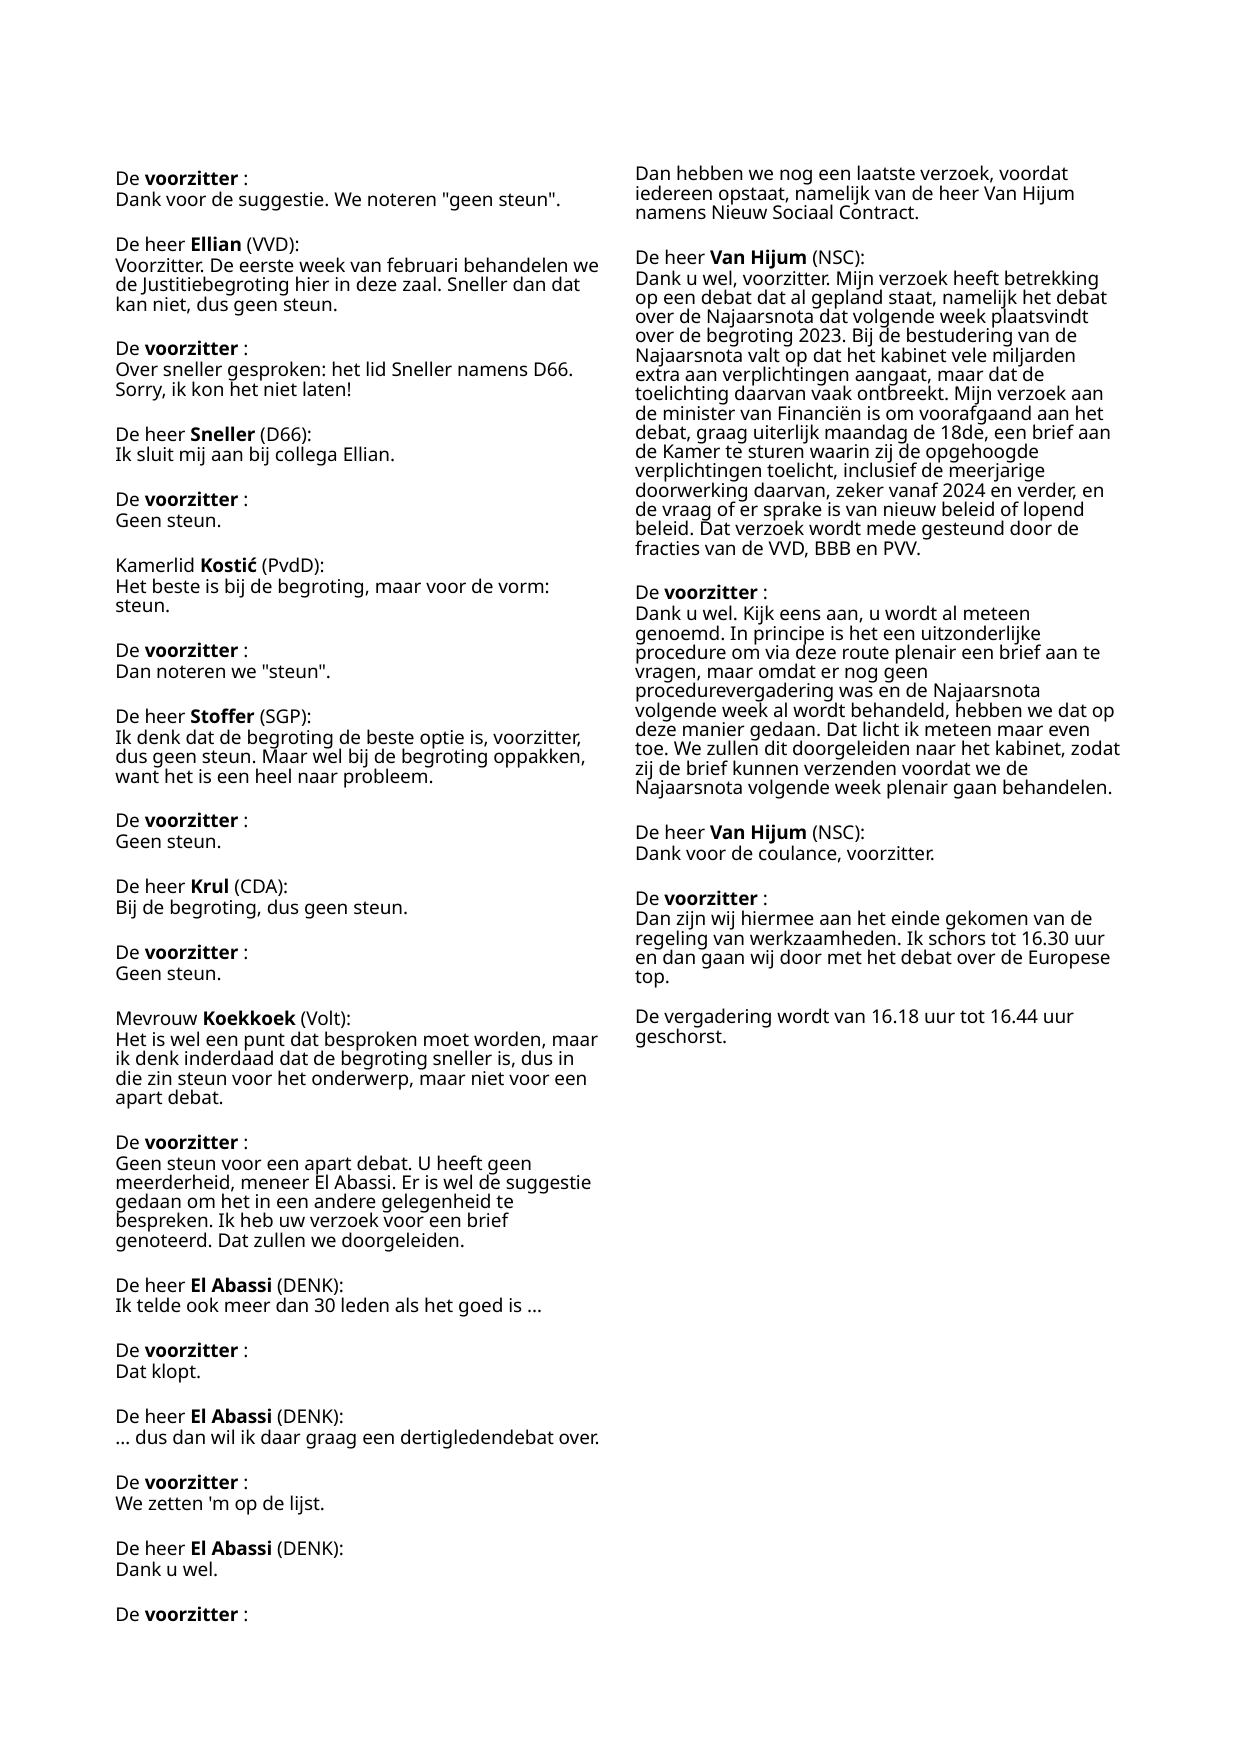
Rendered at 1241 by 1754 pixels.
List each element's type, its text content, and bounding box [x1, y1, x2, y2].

text Dank u wel. Kijk eens aan, u wordt al meteen genoemd. In principe is het een uitzonderlijke procedure om via deze route plenair een brief aan te vragen, maar omdat er nog geen procedurevergadering was en de Najaarsnota volgende week al wordt behandeld, hebben we dat op deze manier gedaan. Dat licht ik meteen maar even toe. We zullen dit doorgeleiden naar het kabinet, zodat zij de brief kunnen verzenden voordat we de Najaarsnota volgende week plenair gaan behandelen. [635, 605, 1125, 798]
text Dank u wel. [115, 1561, 605, 1580]
text De heer Van Hijum (NSC): [635, 819, 1125, 844]
text De voorzitter : [115, 637, 605, 663]
text De voorzitter : [115, 808, 605, 833]
text De heer El Abassi (DENK): [115, 1403, 605, 1429]
text De voorzitter : [115, 1469, 605, 1495]
text De heer Ellian (VVD): [115, 231, 605, 257]
text De voorzitter : [635, 885, 1125, 910]
text … dus dan wil ik daar graag een dertigledendebat over. [115, 1429, 605, 1448]
text De voorzitter : [115, 939, 605, 965]
text De heer Stoffer (SGP): [115, 703, 605, 729]
text Het is wel een punt dat besproken moet worden, maar ik denk inderdaad dat de begroting sneller is, dus in die zin steun voor het onderwerp, maar niet voor een apart debat. [115, 1031, 605, 1108]
text De heer El Abassi (DENK): [115, 1272, 605, 1297]
text Dank u wel, voorzitter. Mijn verzoek heeft betrekking op een debat dat al gepland staat, namelijk het debat over de Najaarsnota dat volgende week plaatsvindt over de begroting 2023. Bij de bestudering van de Najaarsnota valt op dat het kabinet vele miljarden extra aan verplichtingen aangaat, maar dat de toelichting daarvan vaak ontbreekt. Mijn verzoek aan de minister van Financiën is om voorafgaand aan het debat, graag uiterlijk maandag de 18de, een brief aan de Kamer te sturen waarin zij de opgehoogde verplichtingen toelicht, inclusief de meerjarige doorwerking daarvan, zeker vanaf 2024 en verder, en de vraag of er sprake is van nieuw beleid of lopend beleid. Dat verzoek wordt mede gesteund door de fracties van de VVD, BBB en PVV. [635, 270, 1125, 559]
text Geen steun voor een apart debat. U heeft geen meerderheid, meneer El Abassi. Er is wel de suggestie gedaan om het in een andere gelegenheid te bespreken. Ik heb uw verzoek voor een brief genoteerd. Dat zullen we doorgeleiden. [115, 1154, 605, 1251]
text De heer Sneller (D66): [115, 421, 605, 446]
text Geen steun. [115, 965, 605, 984]
text Geen steun. [115, 833, 605, 853]
text Ik denk dat de begroting de beste optie is, voorzitter, dus geen steun. Maar wel bij de begroting oppakken, want het is een heel naar probleem. [115, 729, 605, 787]
text De voorzitter : [635, 579, 1125, 605]
text Dan hebben we nog een laatste verzoek, voordat iedereen opstaat, namelijk van de heer Van Hijum namens Nieuw Sociaal Contract. [635, 165, 1125, 223]
text Kamerlid Kostić (PvdD): [115, 552, 605, 578]
text De heer El Abassi (DENK): [115, 1535, 605, 1561]
text We zetten 'm op de lijst. [115, 1495, 605, 1514]
text De vergadering wordt van 16.18 uur tot 16.44 uur geschorst. [635, 1008, 1125, 1047]
text De voorzitter : [115, 336, 605, 361]
text De voorzitter : [115, 1601, 605, 1627]
text Dank voor de suggestie. We noteren "geen steun". [115, 191, 605, 210]
text Geen steun. [115, 512, 605, 532]
text Dan noteren we "steun". [115, 663, 605, 682]
text Mevrouw Koekkoek (Volt): [115, 1005, 605, 1031]
text Dank voor de coulance, voorzitter. [635, 844, 1125, 864]
text Voorzitter. De eerste week van februari behandelen we de Justitiebegroting hier in deze zaal. Sneller dan dat kan niet, dus geen steun. [115, 257, 605, 315]
text Dan zijn wij hiermee aan het einde gekomen van de regeling van werkzaamheden. Ik schors tot 16.30 uur en dan gaan wij door met het debat over de Europese top. [635, 910, 1125, 987]
text De voorzitter : [115, 487, 605, 512]
text Dat klopt. [115, 1363, 605, 1383]
text De heer Van Hijum (NSC): [635, 244, 1125, 270]
text Ik sluit mij aan bij collega Ellian. [115, 446, 605, 466]
text Over sneller gesproken: het lid Sneller namens D66. Sorry, ik kon het niet laten! [115, 361, 605, 400]
text Ik telde ook meer dan 30 leden als het goed is … [115, 1297, 605, 1317]
text De voorzitter : [115, 165, 605, 191]
text De voorzitter : [115, 1338, 605, 1363]
text Het beste is bij de begroting, maar voor de vorm: steun. [115, 578, 605, 617]
text De heer Krul (CDA): [115, 873, 605, 899]
text De voorzitter : [115, 1129, 605, 1154]
text Bij de begroting, dus geen steun. [115, 899, 605, 918]
